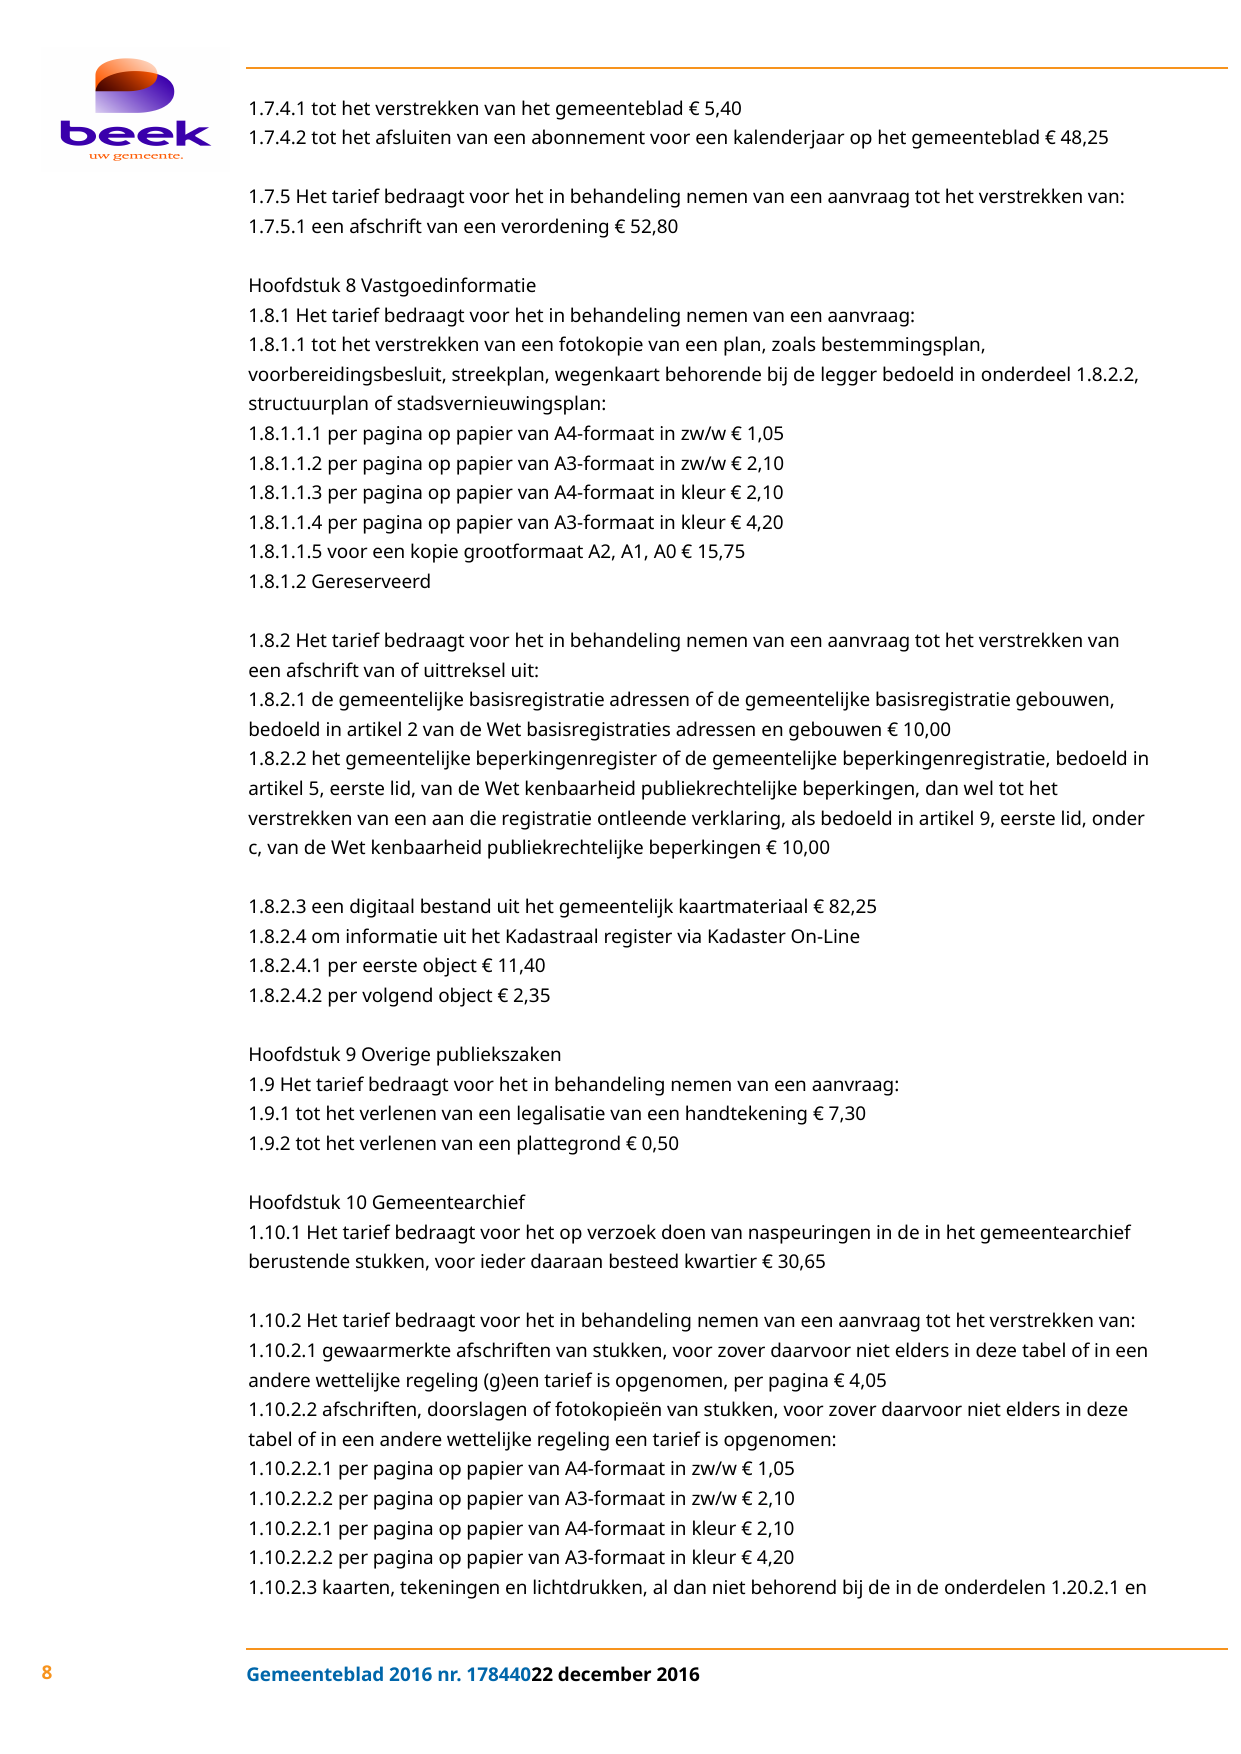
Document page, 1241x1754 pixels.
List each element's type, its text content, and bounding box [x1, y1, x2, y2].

text 1.10.2.2.2 per pagina op papier van A3-formaat in kleur € 4,20 [248, 1544, 1152, 1570]
text Hoofdstuk 10 Gemeentearchief [248, 1189, 1152, 1215]
text 1.10.2.1 gewaarmerkte afschriften van stukken, voor zover daarvoor niet elders in deze tabel of in een andere wettelijke regeling (g)een tarief is opgenomen, per pagina € 4,05 [248, 1337, 1152, 1393]
text 1.8.1.2 Gereserveerd [248, 568, 1152, 594]
text 1.7.4.2 tot het afsluiten van een abonnement voor een kalenderjaar op het gemeenteblad € 48,25 [248, 124, 1152, 150]
text 1.8.1.1.3 per pagina op papier van A4-formaat in kleur € 2,10 [248, 479, 1152, 505]
text 1.7.5.1 een afschrift van een verordening € 52,80 [248, 213, 1152, 239]
text 1.8.1.1.2 per pagina op papier van A3-formaat in zw/w € 2,10 [248, 450, 1152, 476]
text 1.8.2.4 om informatie uit het Kadastraal register via Kadaster On-Line [248, 923, 1152, 949]
text 1.7.5 Het tarief bedraagt voor het in behandeling nemen van een aanvraag tot het verstrekken van: [248, 183, 1152, 209]
text 1.10.2.2.1 per pagina op papier van A4-formaat in kleur € 2,10 [248, 1515, 1152, 1541]
text 1.8.2.1 de gemeentelijke basisregistratie adressen of de gemeentelijke basisregistratie gebouwen, bedoeld in artikel 2 van de Wet basisregistraties adressen en gebouwen € 10,00 [248, 686, 1152, 742]
text 1.7.4.1 tot het verstrekken van het gemeenteblad € 5,40 [248, 95, 1152, 121]
text 1.8.2.4.2 per volgend object € 2,35 [248, 982, 1152, 1008]
text 1.10.1 Het tarief bedraagt voor het op verzoek doen van naspeuringen in de in het gemeentearchief berustende stukken, voor ieder daaraan besteed kwartier € 30,65 [248, 1219, 1152, 1274]
text 1.9 Het tarief bedraagt voor het in behandeling nemen van een aanvraag: [248, 1071, 1152, 1097]
text 1.8.2.3 een digitaal bestand uit het gemeentelijk kaartmateriaal € 82,25 [248, 893, 1152, 919]
text 1.9.2 tot het verlenen van een plattegrond € 0,50 [248, 1130, 1152, 1156]
text 1.10.2.2 afschriften, doorslagen of fotokopieën van stukken, voor zover daarvoor niet elders in deze tabel of in een andere wettelijke regeling een tarief is opgenomen: [248, 1396, 1152, 1452]
text 1.8.2 Het tarief bedraagt voor het in behandeling nemen van een aanvraag tot het verstrekken van een afschrift van of uittreksel uit: [248, 627, 1152, 683]
text Hoofdstuk 8 Vastgoedinformatie [248, 272, 1152, 298]
text 1.8.1.1 tot het verstrekken van een fotokopie van een plan, zoals bestemmingsplan, voorbereidingsbesluit, streekplan, wegenkaart behorende bij de legger bedoeld in onderdeel 1.8.2.2, structuurplan of stadsvernieuwingsplan: [248, 331, 1152, 416]
text 1.8.1 Het tarief bedraagt voor het in behandeling nemen van een aanvraag: [248, 302, 1152, 328]
text 1.9.1 tot het verlenen van een legalisatie van een handtekening € 7,30 [248, 1101, 1152, 1126]
text Hoofdstuk 9 Overige publiekszaken [248, 1041, 1152, 1067]
text 1.8.1.1.4 per pagina op papier van A3-formaat in kleur € 4,20 [248, 509, 1152, 535]
text 1.10.2.3 kaarten, tekeningen en lichtdrukken, al dan niet behorend bij de in de onderdelen 1.20.2.1 en [248, 1574, 1152, 1600]
text 1.8.1.1.5 voor een kopie grootformaat A2, A1, A0 € 15,75 [248, 538, 1152, 564]
text 1.8.2.4.1 per eerste object € 11,40 [248, 953, 1152, 978]
text 1.8.2.2 het gemeentelijke beperkingenregister of de gemeentelijke beperkingenregistratie, bedoeld in artikel 5, eerste lid, van de Wet kenbaarheid publiekrechtelijke beperkingen, dan wel tot het verstrekken van een aan die registratie ontleende verklaring, als bedoeld in artikel 9, eerste lid, onder c, van de Wet kenbaarheid publiekrechtelijke beperkingen € 10,00 [248, 746, 1152, 860]
text 1.10.2.2.1 per pagina op papier van A4-formaat in zw/w € 1,05 [248, 1456, 1152, 1481]
text 1.10.2 Het tarief bedraagt voor het in behandeling nemen van een aanvraag tot het verstrekken van: [248, 1308, 1152, 1333]
text 1.10.2.2.2 per pagina op papier van A3-formaat in zw/w € 2,10 [248, 1485, 1152, 1511]
text 1.8.1.1.1 per pagina op papier van A4-formaat in zw/w € 1,05 [248, 420, 1152, 446]
picture [41, 47, 231, 172]
